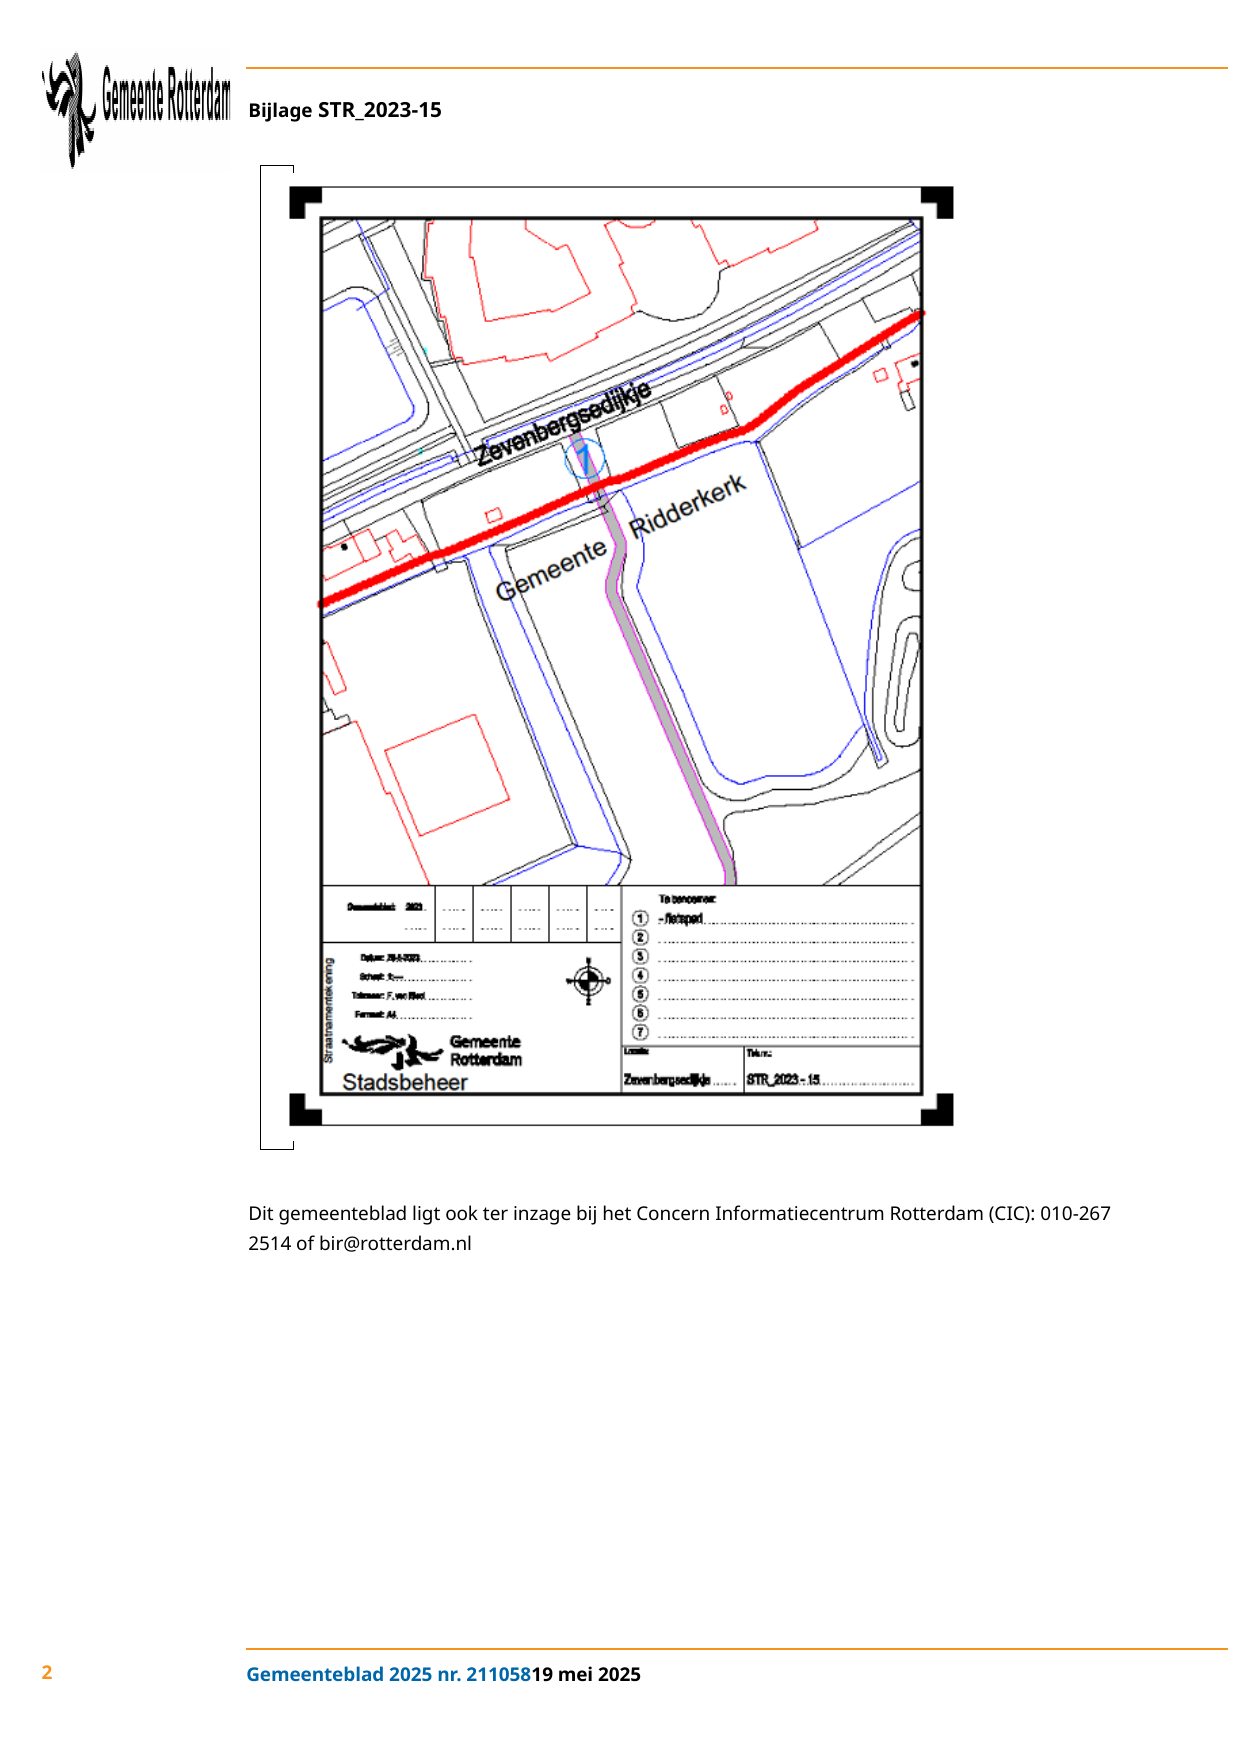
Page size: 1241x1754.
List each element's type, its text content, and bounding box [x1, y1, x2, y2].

picture [41, 47, 231, 172]
text Dit gemeenteblad ligt ook ter inzage bij het Concern Informatiecentrum Rotterdam (CIC): 010-267 2514 of bir@rotterdam.nl [248, 1200, 1152, 1256]
picture [268, 173, 978, 1141]
text Bijlage STR_2023-15 [248, 95, 1152, 123]
